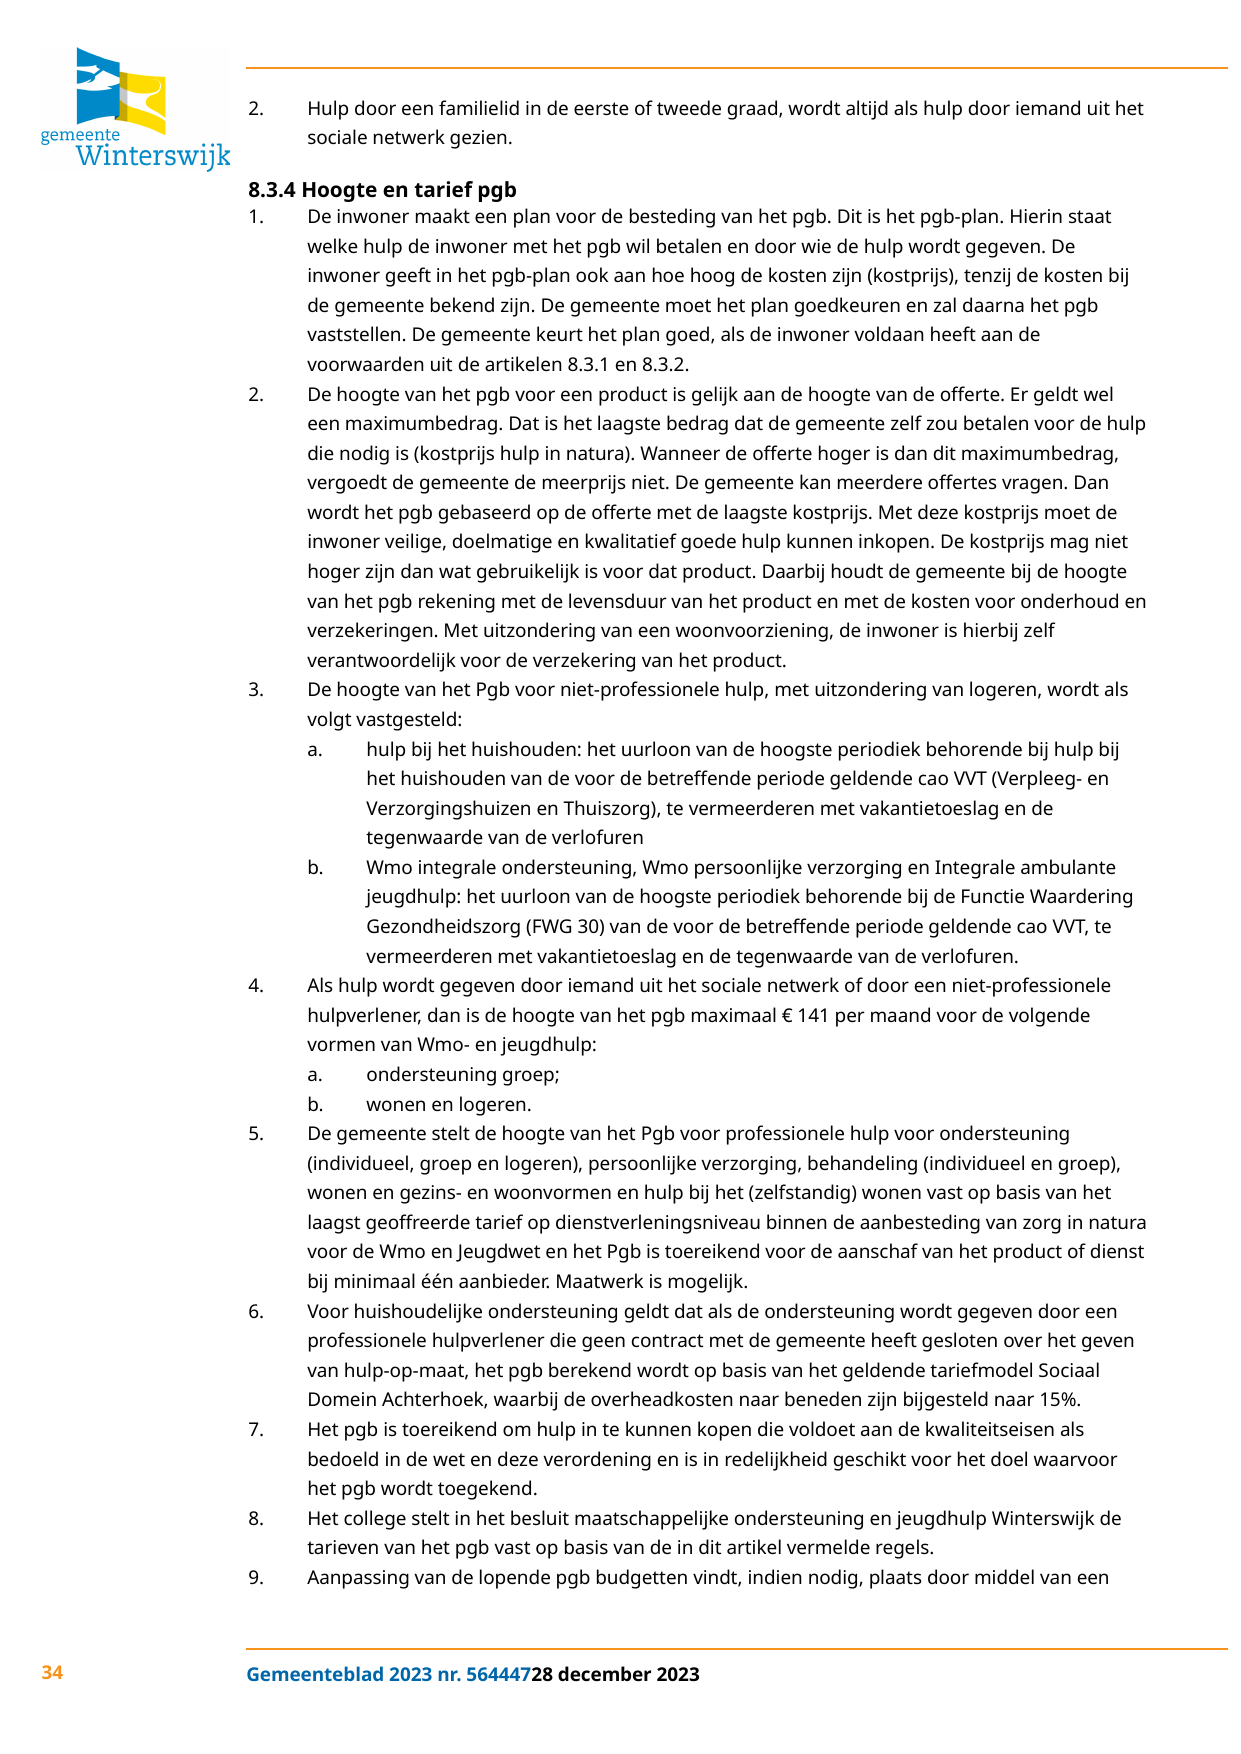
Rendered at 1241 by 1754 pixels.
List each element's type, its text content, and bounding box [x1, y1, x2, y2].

picture [41, 47, 231, 172]
list De inwoner maakt een plan voor de besteding van het pgb. Dit is het pgb-plan. Hierin staat welke hulp de inwoner met het pgb wil betalen en door wie de hulp wordt gegeven. De inwoner geeft in het pgb-plan ook aan hoe hoog de kosten zijn (kostprijs), tenzij de kosten bij de gemeente bekend zijn. De gemeente moet het plan goedkeuren en zal daarna het pgb vaststellen. De gemeente keurt het plan goed, als de inwoner voldaan heeft aan de voorwaarden uit de artikelen 8.3.1 en 8.3.2. [248, 203, 1152, 377]
list De gemeente stelt de hoogte van het Pgb voor professionele hulp voor ondersteuning (individueel, groep en logeren), persoonlijke verzorging, behandeling (individueel en groep), wonen en gezins- en woonvormen en hulp bij het (zelfstandig) wonen vast op basis van het laagst geoffreerde tarief op dienstverleningsniveau binnen de aanbesteding van zorg in natura voor de Wmo en Jeugdwet en het Pgb is toereikend voor de aanschaf van het product of dienst bij minimaal één aanbieder. Maatwerk is mogelijk. [248, 1120, 1152, 1294]
list De hoogte van het pgb voor een product is gelijk aan de hoogte van de offerte. Er geldt wel een maximumbedrag. Dat is het laagste bedrag dat de gemeente zelf zou betalen voor de hulp die nodig is (kostprijs hulp in natura). Wanneer de offerte hoger is dan dit maximumbedrag, vergoedt de gemeente de meerprijs niet. De gemeente kan meerdere offertes vragen. Dan wordt het pgb gebaseerd op de offerte met de laagste kostprijs. Met deze kostprijs moet de inwoner veilige, doelmatige en kwalitatief goede hulp kunnen inkopen. De kostprijs mag niet hoger zijn dan wat gebruikelijk is voor dat product. Daarbij houdt de gemeente bij de hoogte van het pgb rekening met de levensduur van het product en met de kosten voor onderhoud en verzekeringen. Met uitzondering van een woonvoorziening, de inwoner is hierbij zelf verantwoordelijk voor de verzekering van het product. [248, 381, 1152, 673]
list Wmo integrale ondersteuning, Wmo persoonlijke verzorging en Integrale ambulante jeugdhulp: het uurloon van de hoogste periodiek behorende bij de Functie Waardering Gezondheidszorg (FWG 30) van de voor de betreffende periode geldende cao VVT, te vermeerderen met vakantietoeslag en de tegenwaarde van de verlofuren. [307, 854, 1152, 968]
list De hoogte van het Pgb voor niet-professionele hulp, met uitzondering van logeren, wordt als volgt vastgesteld: [248, 677, 1152, 732]
list ondersteuning groep; [307, 1061, 1152, 1087]
text 8.3.4 Hoogte en tarief pgb [248, 175, 1152, 203]
list Hulp door een familielid in de eerste of tweede graad, wordt altijd als hulp door iemand uit het sociale netwerk gezien. [248, 95, 1152, 150]
list Voor huishoudelijke ondersteuning geldt dat als de ondersteuning wordt gegeven door een professionele hulpverlener die geen contract met de gemeente heeft gesloten over het geven van hulp-op-maat, het pgb berekend wordt op basis van het geldende tariefmodel Sociaal Domein Achterhoek, waarbij de overheadkosten naar beneden zijn bijgesteld naar 15%. [248, 1298, 1152, 1412]
list Als hulp wordt gegeven door iemand uit het sociale netwerk of door een niet-professionele hulpverlener, dan is de hoogte van het pgb maximaal € 141 per maand voor de volgende vormen van Wmo- en jeugdhulp: [248, 972, 1152, 1057]
list hulp bij het huishouden: het uurloon van de hoogste periodiek behorende bij hulp bij het huishouden van de voor de betreffende periode geldende cao VVT (Verpleeg- en Verzorgingshuizen en Thuiszorg), te vermeerderen met vakantietoeslag en de tegenwaarde van de verlofuren [307, 736, 1152, 850]
list Aanpassing van de lopende pgb budgetten vindt, indien nodig, plaats door middel van een [248, 1564, 1152, 1590]
picture [225, 153, 231, 162]
list wonen en logeren. [307, 1091, 1152, 1116]
list Het pgb is toereikend om hulp in te kunnen kopen die voldoet aan de kwaliteitseisen als bedoeld in de wet en deze verordening en is in redelijkheid geschikt voor het doel waarvoor het pgb wordt toegekend. [248, 1416, 1152, 1501]
list Het college stelt in het besluit maatschappelijke ondersteuning en jeugdhulp Winterswijk de tarieven van het pgb vast op basis van de in dit artikel vermelde regels. [248, 1505, 1152, 1560]
